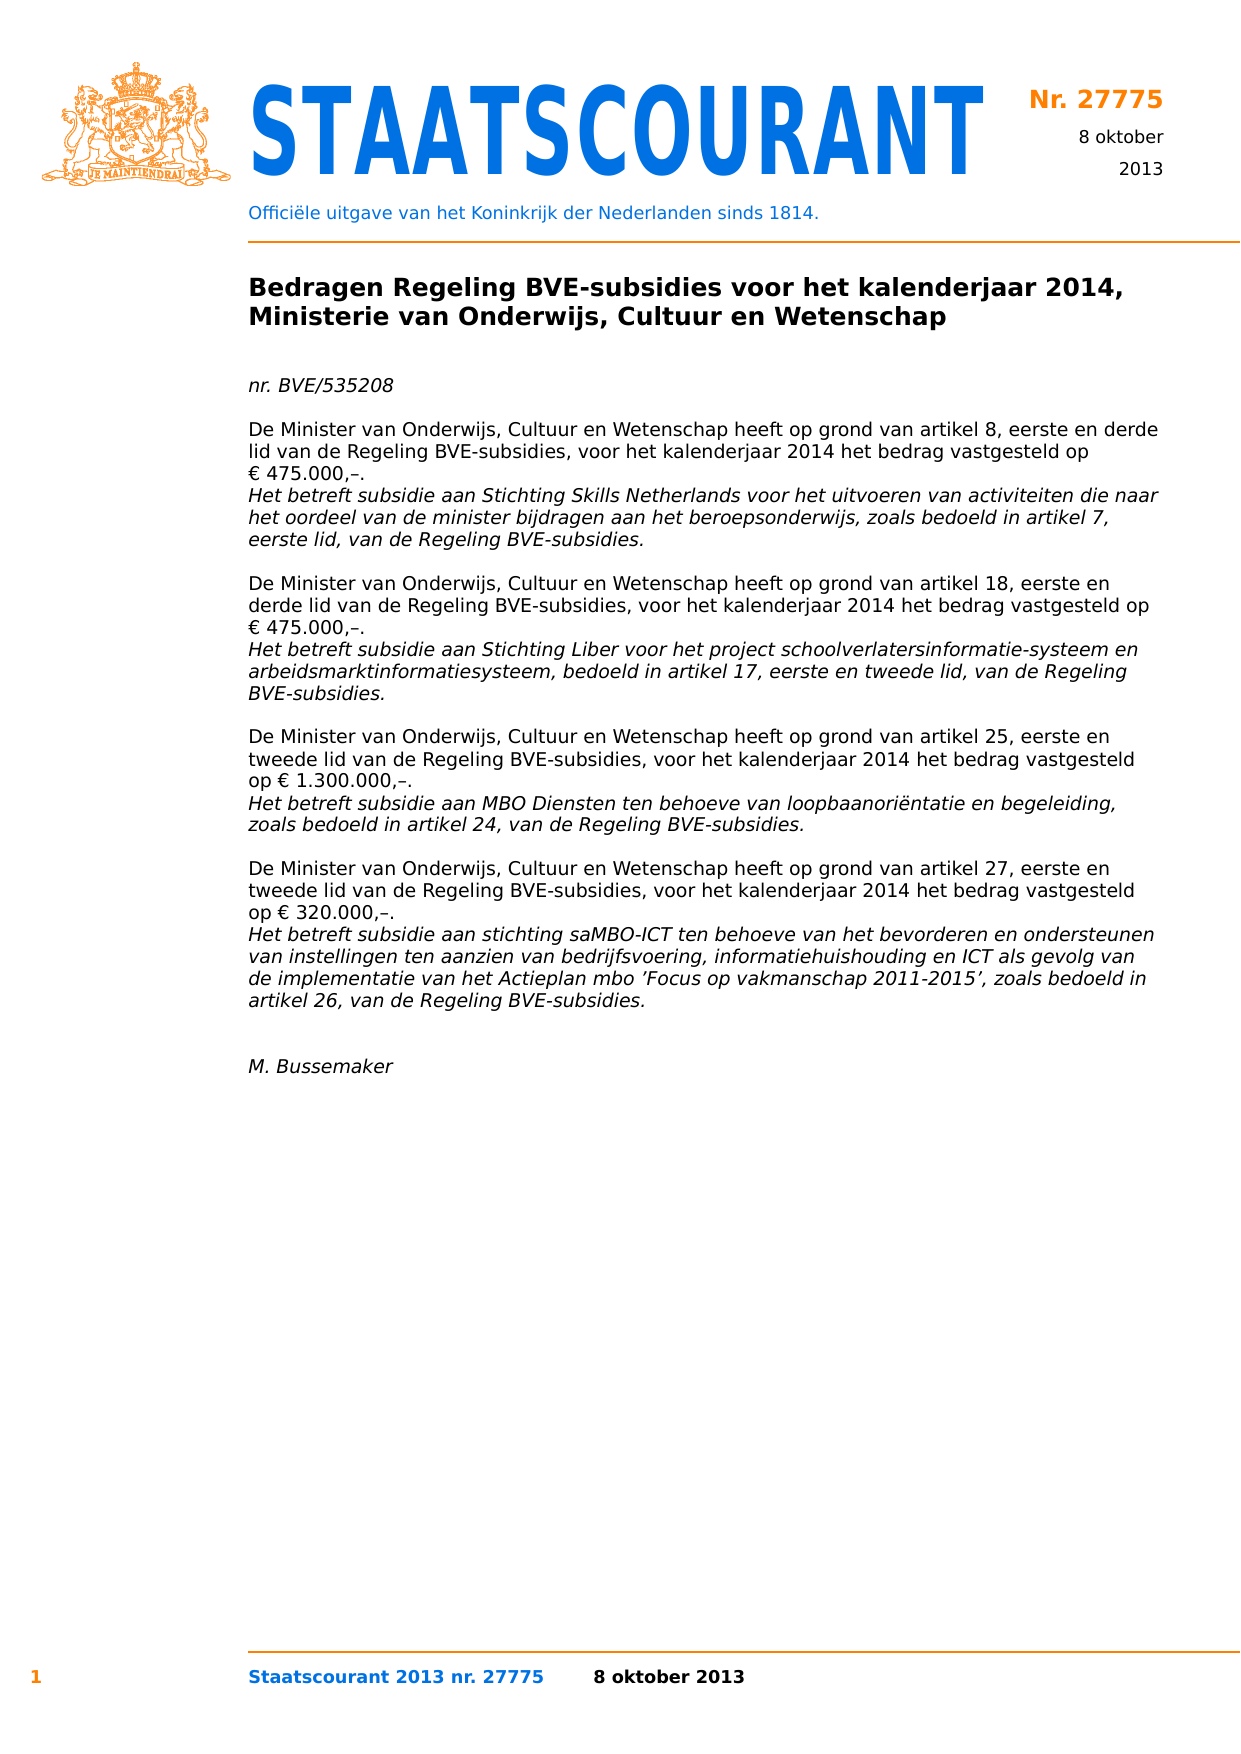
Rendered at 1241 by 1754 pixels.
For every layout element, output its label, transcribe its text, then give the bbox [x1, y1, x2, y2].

text Het betreft subsidie aan stichting saMBO-ICT ten behoeve van het bevorderen en ondersteunen van instellingen ten aanzien van bedrijfsvoering, informatiehuishouding en ICT als gevolg van de implementatie van het Actieplan mbo ’Focus op vakmanschap 2011-2015’, zoals bedoeld in artikel 26, van de Regeling BVE-subsidies. [248, 924, 1163, 1012]
text De Minister van Onderwijs, Cultuur en Wetenschap heeft op grond van artikel 18, eerste en derde lid van de Regeling BVE-subsidies, voor het kalenderjaar 2014 het bedrag vastgesteld op € 475.000,–. [248, 573, 1163, 639]
table_header [25, 62, 248, 241]
text Het betreft subsidie aan Stichting Skills Netherlands voor het uitvoeren van activiteiten die naar het oordeel van de minister bijdragen aan het beroepsonderwijs, zoals bedoeld in artikel 7, eerste lid, van de Regeling BVE-subsidies. [248, 485, 1163, 551]
table_header Nr. 27775 [998, 62, 1240, 121]
table_cell Officiële uitgave van het Koninkrijk der Nederlanden sinds 1814. [248, 203, 1240, 241]
text De Minister van Onderwijs, Cultuur en Wetenschap heeft op grond van artikel 8, eerste en derde lid van de Regeling BVE-subsidies, voor het kalenderjaar 2014 het bedrag vastgesteld op € 475.000,–. [248, 419, 1163, 485]
text M. Bussemaker [248, 1034, 1163, 1078]
text Het betreft subsidie aan Stichting Liber voor het project schoolverlatersinformatie-systeem en arbeidsmarktinformatiesysteem, bedoeld in artikel 17, eerste en tweede lid, van de Regeling BVE-subsidies. [248, 639, 1163, 704]
text De Minister van Onderwijs, Cultuur en Wetenschap heeft op grond van artikel 27, eerste en tweede lid van de Regeling BVE-subsidies, voor het kalenderjaar 2014 het bedrag vastgesteld op € 320.000,–. [248, 858, 1163, 924]
table_cell 2013 [998, 153, 1240, 203]
picture [41, 62, 231, 186]
text Het betreft subsidie aan MBO Diensten ten behoeve van loopbaanoriëntatie en begeleiding, zoals bedoeld in artikel 24, van de Regeling BVE-subsidies. [248, 792, 1163, 836]
subtitle Bedragen Regeling BVE-subsidies voor het kalenderjaar 2014, Ministerie van Onderwijs, Cultuur en Wetenschap [248, 273, 1163, 331]
table_cell 8 oktober [998, 121, 1240, 153]
text nr. BVE/535208 [248, 375, 1163, 397]
table_header STAATSCOURANT [248, 62, 998, 203]
text De Minister van Onderwijs, Cultuur en Wetenschap heeft op grond van artikel 25, eerste en tweede lid van de Regeling BVE-subsidies, voor het kalenderjaar 2014 het bedrag vastgesteld op € 1.300.000,–. [248, 726, 1163, 792]
